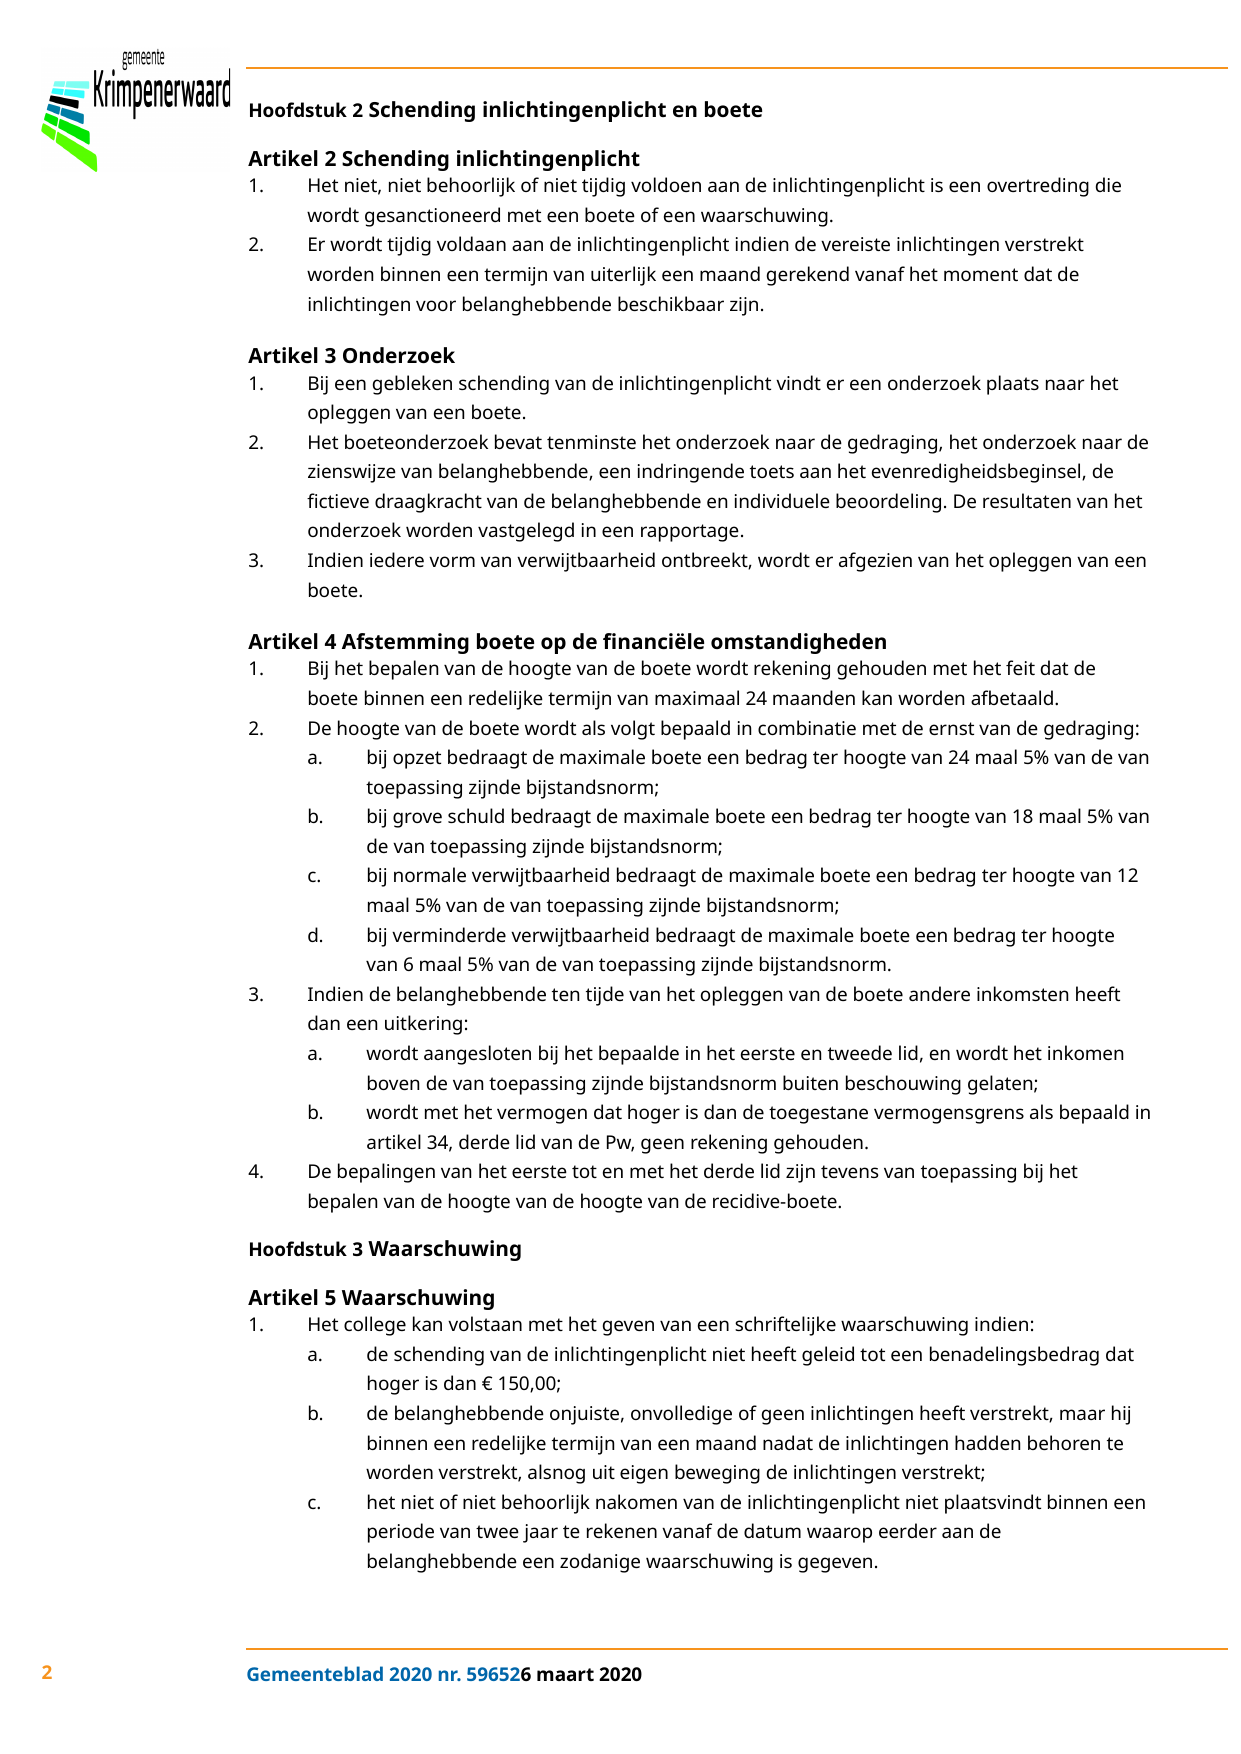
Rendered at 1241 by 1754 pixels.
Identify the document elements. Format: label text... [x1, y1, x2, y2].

list wordt met het vermogen dat hoger is dan de toegestane vermogensgrens als bepaald in artikel 34, derde lid van de Pw, geen rekening gehouden. [307, 1099, 1152, 1155]
list het niet of niet behoorlijk nakomen van de inlichtingenplicht niet plaatsvindt binnen een periode van twee jaar te rekenen vanaf de datum waarop eerder aan de belanghebbende een zodanige waarschuwing is gegeven. [307, 1489, 1152, 1574]
list Het boeteonderzoek bevat tenminste het onderzoek naar de gedraging, het onderzoek naar de zienswijze van belanghebbende, een indringende toets aan het evenredigheidsbeginsel, de fictieve draagkracht van de belanghebbende en individuele beoordeling. De resultaten van het onderzoek worden vastgelegd in een rapportage. [248, 429, 1152, 543]
list bij opzet bedraagt de maximale boete een bedrag ter hoogte van 24 maal 5% van de van toepassing zijnde bijstandsnorm; [307, 744, 1152, 800]
text Artikel 2 Schending inlichtingenplicht [248, 144, 1152, 172]
list bij verminderde verwijtbaarheid bedraagt de maximale boete een bedrag ter hoogte van 6 maal 5% van de van toepassing zijnde bijstandsnorm. [307, 922, 1152, 977]
list bij grove schuld bedraagt de maximale boete een bedrag ter hoogte van 18 maal 5% van de van toepassing zijnde bijstandsnorm; [307, 803, 1152, 859]
list Het niet, niet behoorlijk of niet tijdig voldoen aan de inlichtingenplicht is een overtreding die wordt gesanctioneerd met een boete of een waarschuwing. [248, 172, 1152, 228]
list De hoogte van de boete wordt als volgt bepaald in combinatie met de ernst van de gedraging: [248, 715, 1152, 741]
list Bij het bepalen van de hoogte van de boete wordt rekening gehouden met het feit dat de boete binnen een redelijke termijn van maximaal 24 maanden kan worden afbetaald. [248, 656, 1152, 711]
list Er wordt tijdig voldaan aan de inlichtingenplicht indien de vereiste inlichtingen verstrekt worden binnen een termijn van uiterlijk een maand gerekend vanaf het moment dat de inlichtingen voor belanghebbende beschikbaar zijn. [248, 232, 1152, 317]
list wordt aangesloten bij het bepaalde in het eerste en tweede lid, en wordt het inkomen boven de van toepassing zijnde bijstandsnorm buiten beschouwing gelaten; [307, 1040, 1152, 1096]
list Indien iedere vorm van verwijtbaarheid ontbreekt, wordt er afgezien van het opleggen van een boete. [248, 547, 1152, 602]
picture [41, 47, 231, 172]
text Hoofdstuk 3 Waarschuwing [248, 1234, 1152, 1262]
text Artikel 4 Afstemming boete op de financiële omstandigheden [248, 627, 1152, 656]
text Hoofdstuk 2 Schending inlichtingenplicht en boete [248, 95, 1152, 123]
list De bepalingen van het eerste tot en met het derde lid zijn tevens van toepassing bij het bepalen van de hoogte van de hoogte van de recidive-boete. [248, 1158, 1152, 1214]
list Het college kan volstaan met het geven van een schriftelijke waarschuwing indien: [248, 1311, 1152, 1337]
list de schending van de inlichtingenplicht niet heeft geleid tot een benadelingsbedrag dat hoger is dan € 150,00; [307, 1341, 1152, 1396]
text Artikel 3 Onderzoek [248, 341, 1152, 370]
list Bij een gebleken schending van de inlichtingenplicht vindt er een onderzoek plaats naar het opleggen van een boete. [248, 370, 1152, 425]
list bij normale verwijtbaarheid bedraagt de maximale boete een bedrag ter hoogte van 12 maal 5% van de van toepassing zijnde bijstandsnorm; [307, 863, 1152, 918]
list Indien de belanghebbende ten tijde van het opleggen van de boete andere inkomsten heeft dan een uitkering: [248, 981, 1152, 1036]
text Artikel 5 Waarschuwing [248, 1283, 1152, 1311]
list de belanghebbende onjuiste, onvolledige of geen inlichtingen heeft verstrekt, maar hij binnen een redelijke termijn van een maand nadat de inlichtingen hadden behoren te worden verstrekt, alsnog uit eigen beweging de inlichtingen verstrekt; [307, 1400, 1152, 1485]
